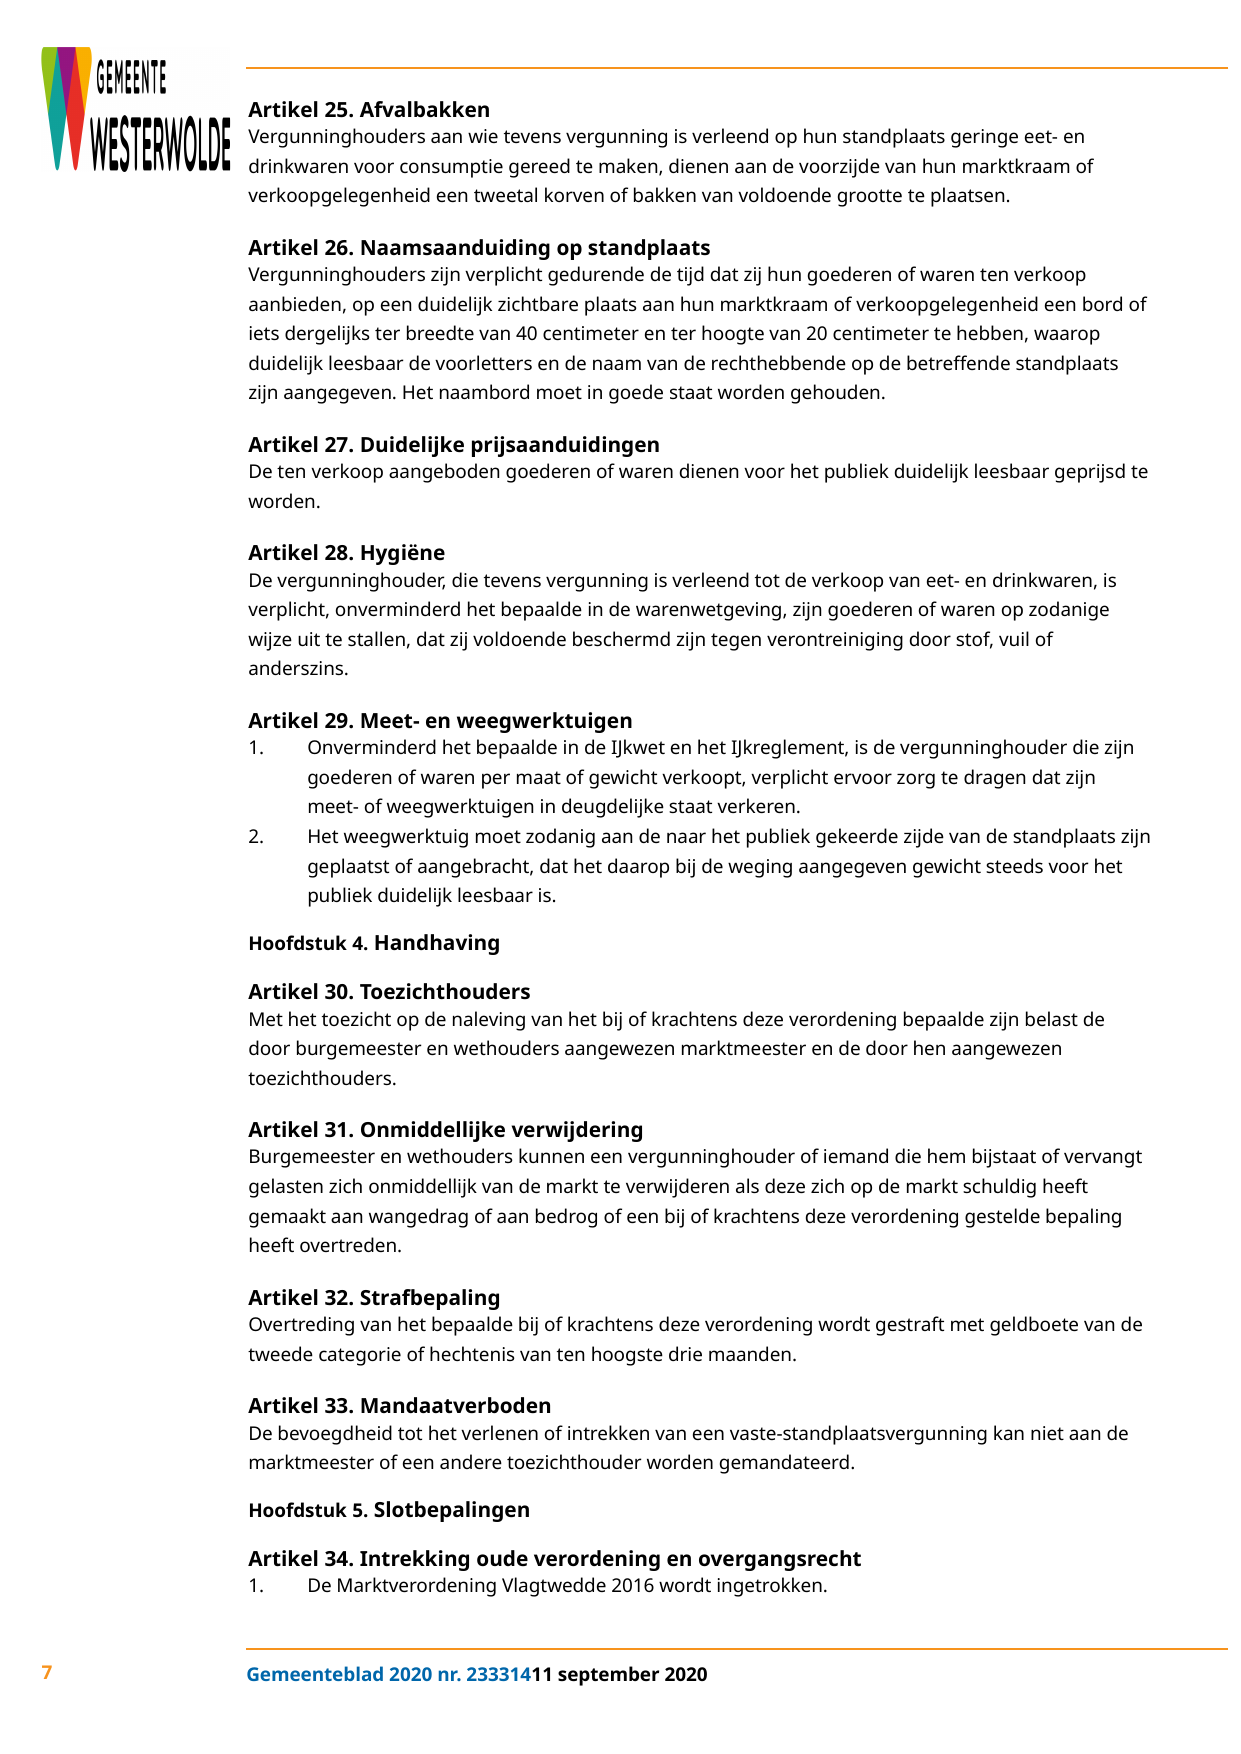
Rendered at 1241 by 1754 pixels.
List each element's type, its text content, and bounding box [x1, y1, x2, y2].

list Onverminderd het bepaalde in de IJkwet en het IJkreglement, is de vergunninghouder die zijn goederen of waren per maat of gewicht verkoopt, verplicht ervoor zorg te dragen dat zijn meet- of weegwerktuigen in deugdelijke staat verkeren. [248, 734, 1152, 819]
text Artikel 29. Meet- en weegwerktuigen [248, 706, 1152, 734]
text Met het toezicht op de naleving van het bij of krachtens deze verordening bepaalde zijn belast de door burgemeester en wethouders aangewezen marktmeester en de door hen aangewezen toezichthouders. [248, 1006, 1152, 1091]
text Overtreding van het bepaalde bij of krachtens deze verordening wordt gestraft met geldboete van de tweede categorie of hechtenis van ten hoogste drie maanden. [248, 1311, 1152, 1367]
text Hoofdstuk 5. Slotbepalingen [248, 1495, 1152, 1523]
picture [41, 47, 231, 172]
text Vergunninghouders zijn verplicht gedurende de tijd dat zij hun goederen of waren ten verkoop aanbieden, op een duidelijk zichtbare plaats aan hun marktkraam of verkoopgelegenheid een bord of iets dergelijks ter breedte van 40 centimeter en ter hoogte van 20 centimeter te hebben, waarop duidelijk leesbaar de voorletters en de naam van de rechthebbende op de betreffende standplaats zijn aangegeven. Het naambord moet in goede staat worden gehouden. [248, 261, 1152, 405]
text Artikel 30. Toezichthouders [248, 977, 1152, 1006]
text Artikel 33. Mandaatverboden [248, 1391, 1152, 1420]
text Artikel 34. Intrekking oude verordening en overgangsrecht [248, 1544, 1152, 1573]
text Artikel 28. Hygiëne [248, 538, 1152, 567]
text De ten verkoop aangeboden goederen of waren dienen voor het publiek duidelijk leesbaar geprijsd te worden. [248, 458, 1152, 514]
list Het weegwerktuig moet zodanig aan de naar het publiek gekeerde zijde van de standplaats zijn geplaatst of aangebracht, dat het daarop bij de weging aangegeven gewicht steeds voor het publiek duidelijk leesbaar is. [248, 823, 1152, 908]
text Artikel 27. Duidelijke prijsaanduidingen [248, 430, 1152, 458]
text Artikel 26. Naamsaanduiding op standplaats [248, 233, 1152, 261]
text Burgemeester en wethouders kunnen een vergunninghouder of iemand die hem bijstaat of vervangt gelasten zich onmiddellijk van de markt te verwijderen als deze zich op de markt schuldig heeft gemaakt aan wangedrag of aan bedrog of een bij of krachtens deze verordening gestelde bepaling heeft overtreden. [248, 1144, 1152, 1258]
text Hoofdstuk 4. Handhaving [248, 928, 1152, 956]
text De bevoegdheid tot het verlenen of intrekken van een vaste-standplaatsvergunning kan niet aan de marktmeester of een andere toezichthouder worden gemandateerd. [248, 1420, 1152, 1475]
text Artikel 25. Afvalbakken [248, 95, 1152, 123]
text Artikel 32. Strafbepaling [248, 1283, 1152, 1311]
text Vergunninghouders aan wie tevens vergunning is verleend op hun standplaats geringe eet- en drinkwaren voor consumptie gereed te maken, dienen aan de voorzijde van hun marktkraam of verkoopgelegenheid een tweetal korven of bakken van voldoende grootte te plaatsen. [248, 123, 1152, 208]
list De Marktverordening Vlagtwedde 2016 wordt ingetrokken. [248, 1573, 1152, 1598]
text Artikel 31. Onmiddellijke verwijdering [248, 1115, 1152, 1144]
text De vergunninghouder, die tevens vergunning is verleend tot de verkoop van eet- en drinkwaren, is verplicht, onverminderd het bepaalde in de warenwetgeving, zijn goederen of waren op zodanige wijze uit te stallen, dat zij voldoende beschermd zijn tegen verontreiniging door stof, vuil of anderszins. [248, 567, 1152, 681]
